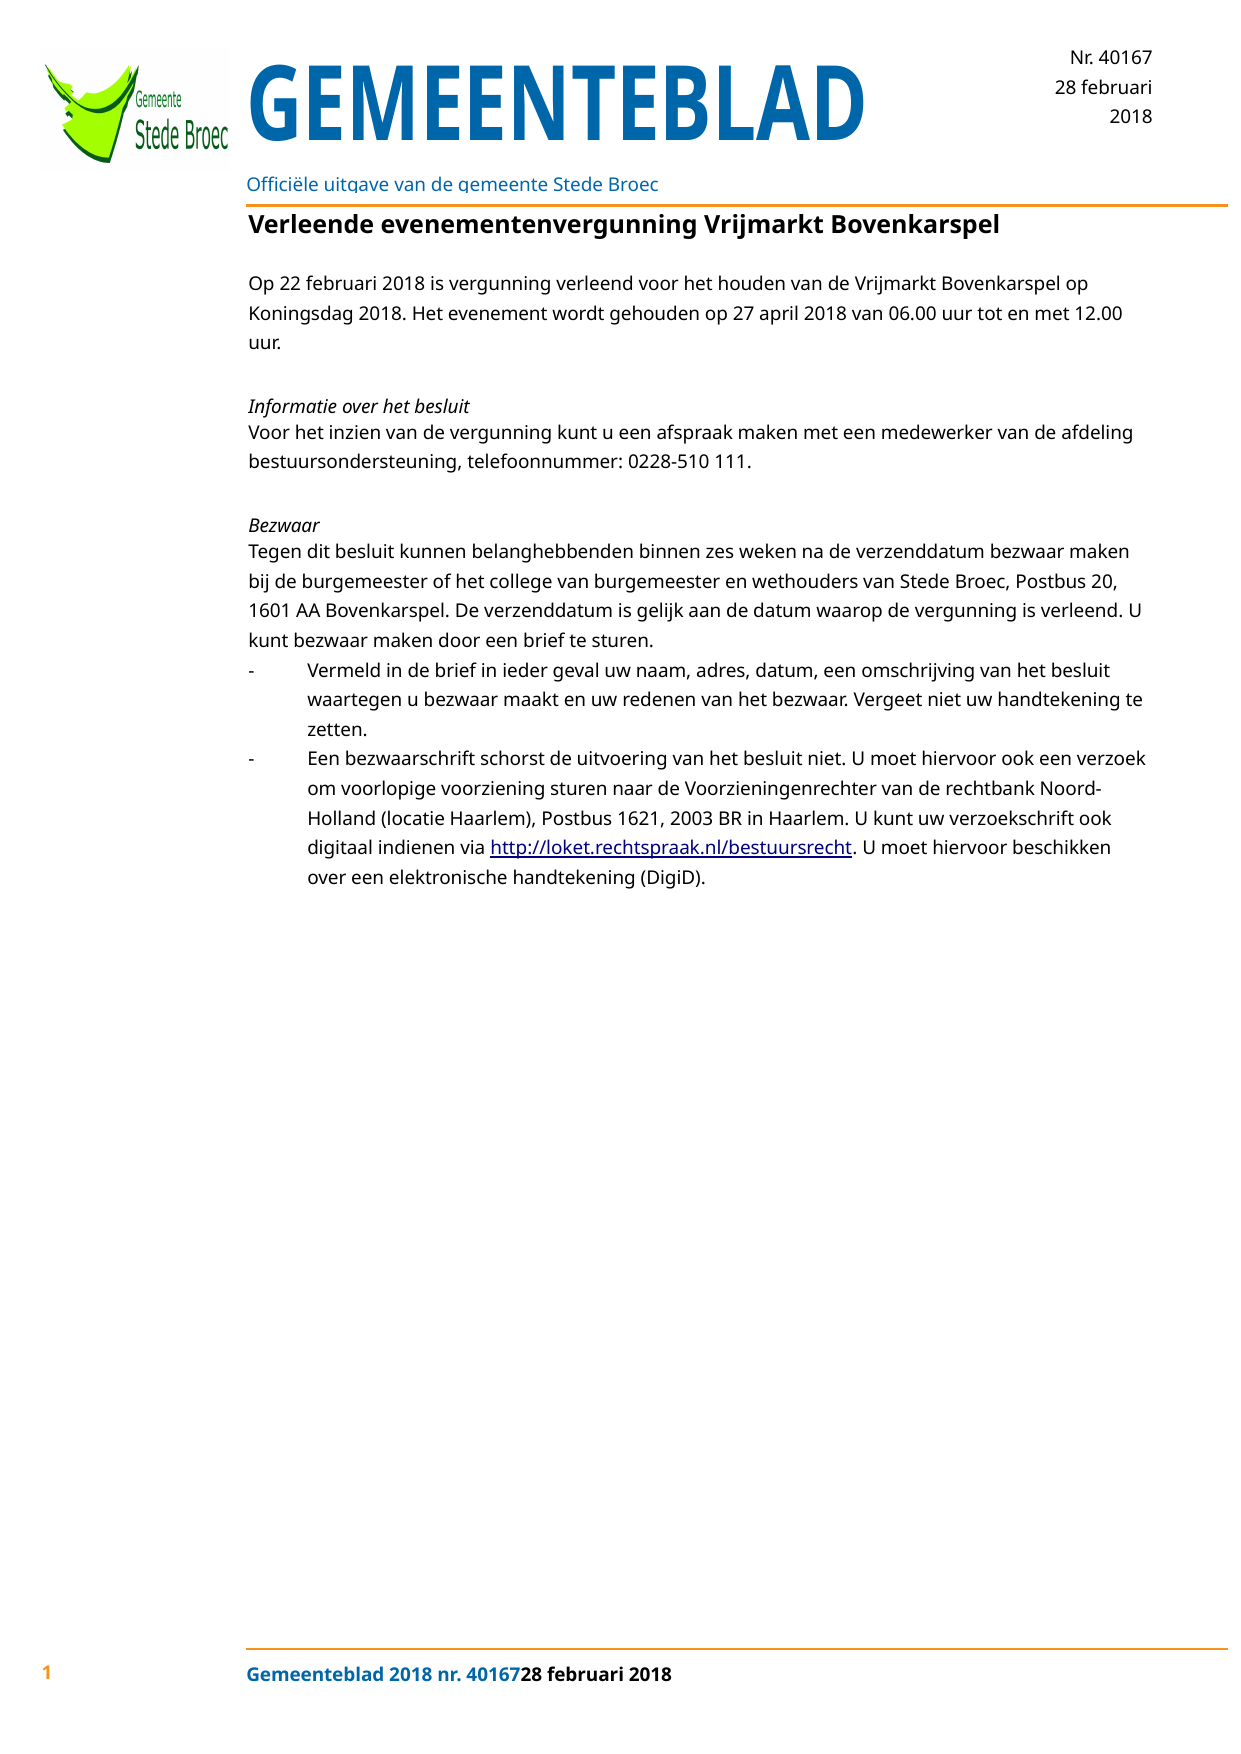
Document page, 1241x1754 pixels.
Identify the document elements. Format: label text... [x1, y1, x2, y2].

text Informatie over het besluit [248, 393, 1152, 419]
text Verleende evenementenvergunning Vrijmarkt Bovenkarspel [248, 207, 1152, 241]
text Tegen dit besluit kunnen belanghebbenden binnen zes weken na de verzenddatum bezwaar maken bij de burgemeester of het college van burgemeester en wethouders van Stede Broec, Postbus 20, 1601 AA Bovenkarspel. De verzenddatum is gelijk aan de datum waarop de vergunning is verleend. U kunt bezwaar maken door een brief te sturen. [248, 538, 1152, 653]
list Vermeld in de brief in ieder geval uw naam, adres, datum, een omschrijving van het besluit waartegen u bezwaar maakt en uw redenen van het bezwaar. Vergeet niet uw handtekening te zetten. [248, 657, 1152, 742]
text Voor het inzien van de vergunning kunt u een afspraak maken met een medewerker van de afdeling bestuursondersteuning, telefoonnummer: 0228-510 111. [248, 419, 1152, 474]
list Een bezwaarschrift schorst de uitvoering van het besluit niet. U moet hiervoor ook een verzoek om voorlopige voorziening sturen naar de Voorzieningenrechter van de rechtbank Noord-Holland (locatie Haarlem), Postbus 1621, 2003 BR in Haarlem. U kunt uw verzoekschrift ook digitaal indienen via http://loket.rechtspraak.nl/bestuursrecht. U moet hiervoor beschikken over een elektronische handtekening (DigiD). [248, 746, 1152, 889]
picture [41, 47, 231, 172]
text Op 22 februari 2018 is vergunning verleend voor het houden van de Vrijmarkt Bovenkarspel op Koningsdag 2018. Het evenement wordt gehouden op 27 april 2018 van 06.00 uur tot en met 12.00 uur. [248, 270, 1152, 355]
text Bezwaar [248, 513, 1152, 538]
